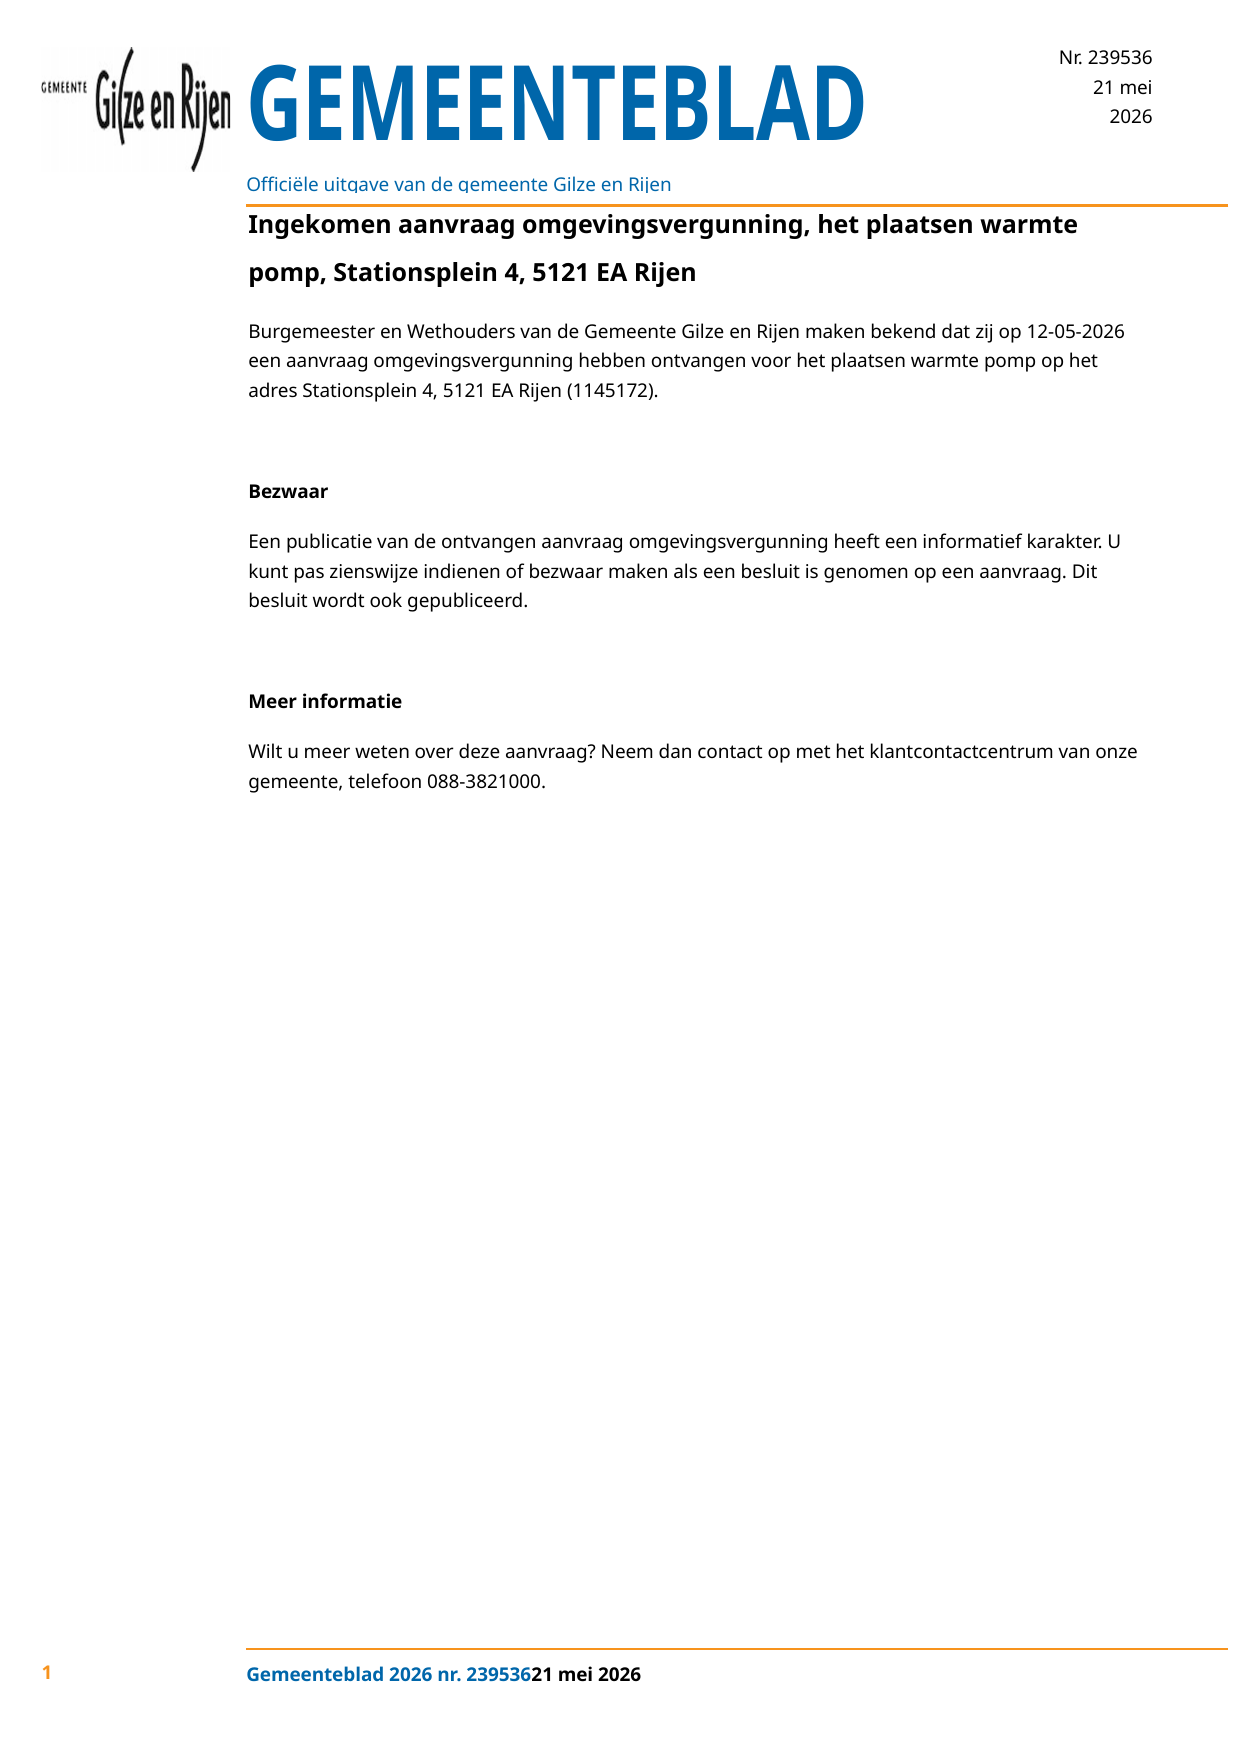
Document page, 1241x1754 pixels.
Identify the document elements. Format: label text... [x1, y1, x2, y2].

picture [41, 47, 231, 172]
text Een publicatie van de ontvangen aanvraag omgevingsvergunning heeft een informatief karakter. U kunt pas zienswijze indienen of bezwaar maken als een besluit is genomen op een aanvraag. Dit besluit wordt ook gepubliceerd. [248, 528, 1152, 613]
text Meer informatie [248, 688, 1152, 714]
text Burgemeester en Wethouders van de Gemeente Gilze en Rijen maken bekend dat zij op 12-05-2026 een aanvraag omgevingsvergunning hebben ontvangen voor het plaatsen warmte pomp op het adres Stationsplein 4, 5121 EA Rijen (1145172). [248, 318, 1152, 403]
text Ingekomen aanvraag omgevingsvergunning, het plaatsen warmte pomp, Stationsplein 4, 5121 EA Rijen [248, 207, 1152, 288]
text Wilt u meer weten over deze aanvraag? Neem dan contact op met het klantcontactcentrum van onze gemeente, telefoon 088-3821000. [248, 739, 1152, 794]
text Bezwaar [248, 478, 1152, 504]
